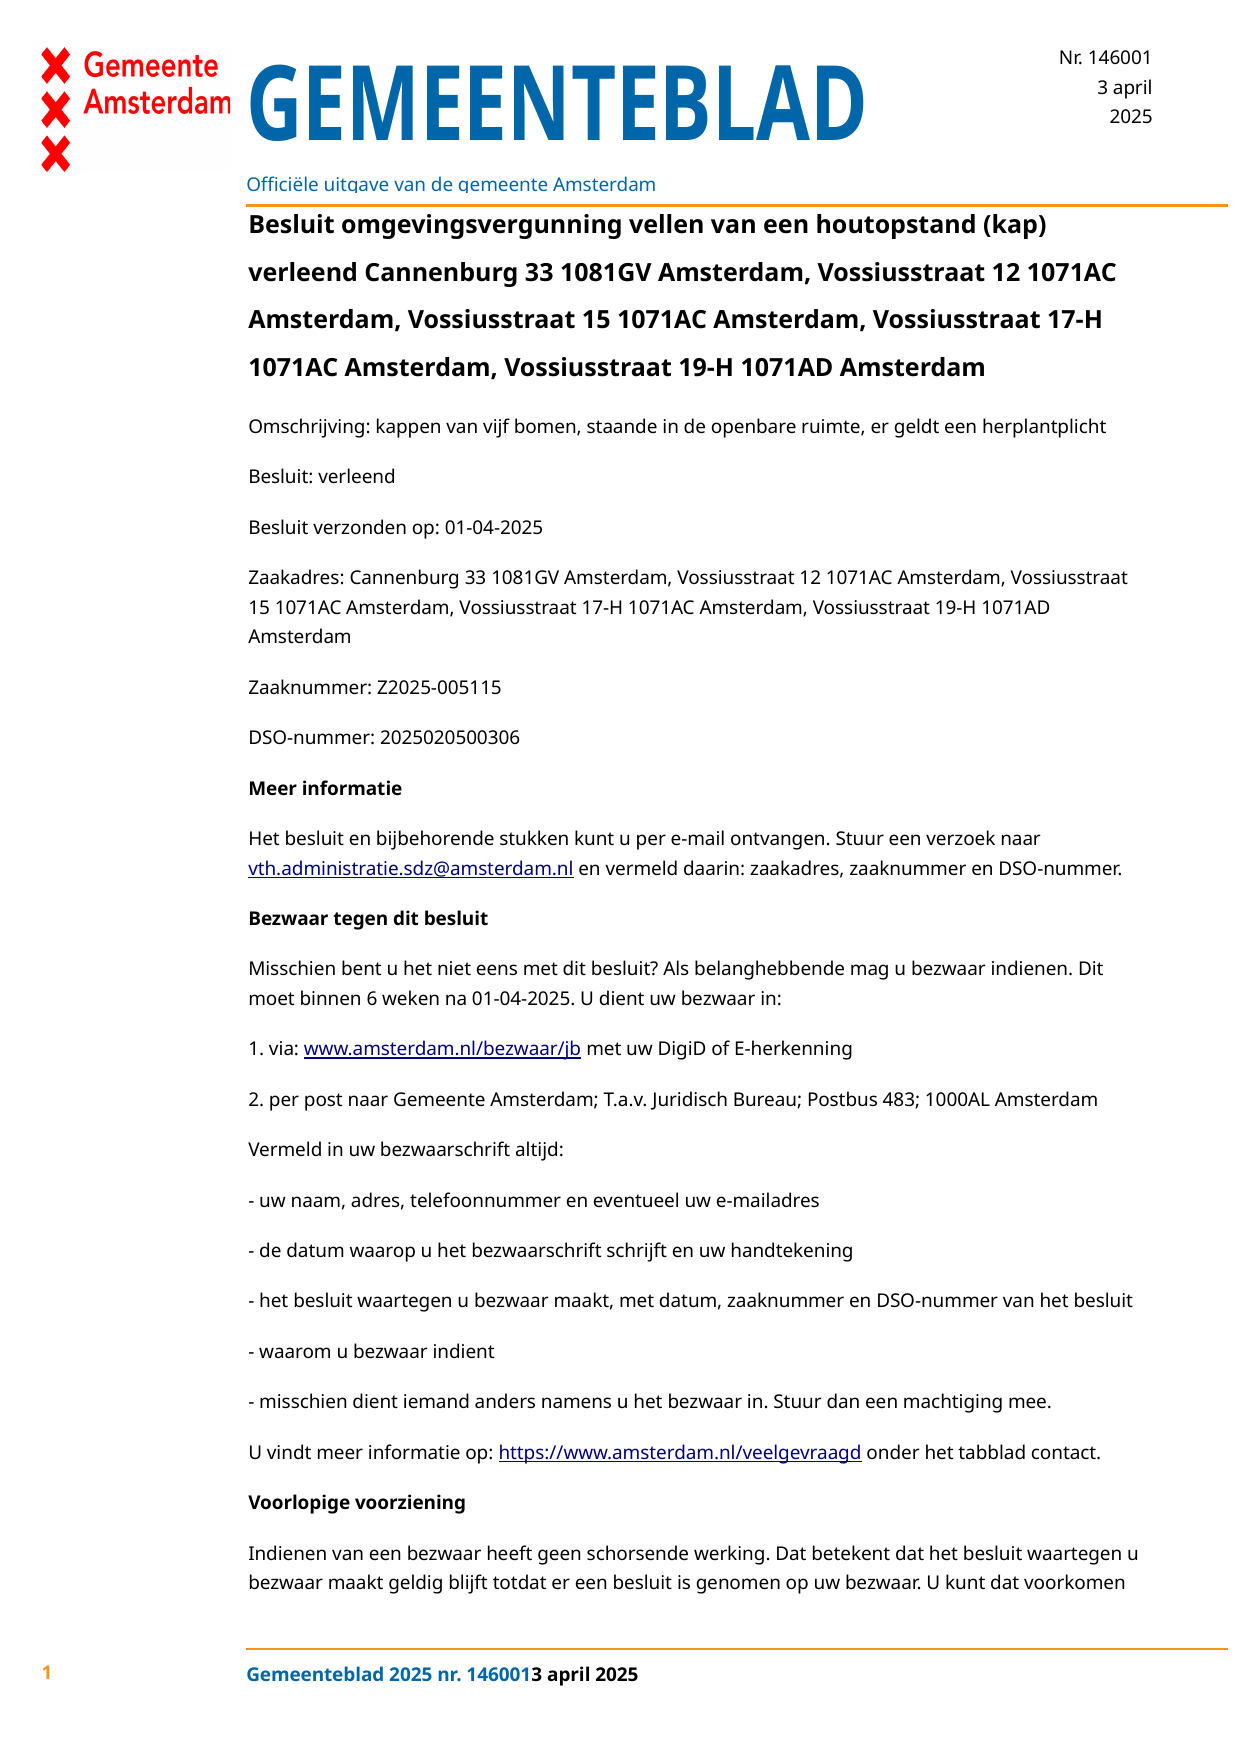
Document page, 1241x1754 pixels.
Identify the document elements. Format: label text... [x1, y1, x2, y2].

text Misschien bent u het niet eens met dit besluit? Als belanghebbende mag u bezwaar indienen. Dit moet binnen 6 weken na 01-04-2025. U dient uw bezwaar in: [248, 956, 1152, 1011]
text 2. per post naar Gemeente Amsterdam; T.a.v. Juridisch Bureau; Postbus 483; 1000AL Amsterdam [248, 1086, 1152, 1112]
text - misschien dient iemand anders namens u het bezwaar in. Stuur dan een machtiging mee. [248, 1388, 1152, 1414]
text - uw naam, adres, telefoonnummer en eventueel uw e-mailadres [248, 1187, 1152, 1213]
text - het besluit waartegen u bezwaar maakt, met datum, zaaknummer en DSO-nummer van het besluit [248, 1288, 1152, 1313]
text Vermeld in uw bezwaarschrift altijd: [248, 1136, 1152, 1162]
text - de datum waarop u het bezwaarschrift schrijft en uw handtekening [248, 1237, 1152, 1263]
text DSO-nummer: 2025020500306 [248, 724, 1152, 750]
text Indienen van een bezwaar heeft geen schorsende werking. Dat betekent dat het besluit waartegen u bezwaar maakt geldig blijft totdat er een besluit is genomen op uw bezwaar. U kunt dat voorkomen [248, 1540, 1152, 1595]
text Besluit omgevingsvergunning vellen van een houtopstand (kap) verleend Cannenburg 33 1081GV Amsterdam, Vossiusstraat 12 1071AC Amsterdam, Vossiusstraat 15 1071AC Amsterdam, Vossiusstraat 17-H 1071AC Amsterdam, Vossiusstraat 19-H 1071AD Amsterdam [248, 207, 1152, 384]
text Omschrijving: kappen van vijf bomen, staande in de openbare ruimte, er geldt een herplantplicht [248, 413, 1152, 439]
text Zaaknummer: Z2025-005115 [248, 674, 1152, 700]
text Zaakadres: Cannenburg 33 1081GV Amsterdam, Vossiusstraat 12 1071AC Amsterdam, Vossiusstraat 15 1071AC Amsterdam, Vossiusstraat 17-H 1071AC Amsterdam, Vossiusstraat 19-H 1071AD Amsterdam [248, 564, 1152, 649]
text 1. via: www.amsterdam.nl/bezwaar/jb met uw DigiD of E-herkenning [248, 1036, 1152, 1061]
text Voorlopige voorziening [248, 1489, 1152, 1515]
text Bezwaar tegen dit besluit [248, 905, 1152, 931]
picture [41, 47, 231, 172]
text Meer informatie [248, 775, 1152, 801]
text Het besluit en bijbehorende stukken kunt u per e-mail ontvangen. Stuur een verzoek naar vth.administratie.sdz@amsterdam.nl en vermeld daarin: zaakadres, zaaknummer en DSO-nummer. [248, 825, 1152, 881]
text Besluit: verleend [248, 463, 1152, 489]
text Besluit verzonden op: 01-04-2025 [248, 514, 1152, 540]
text - waarom u bezwaar indient [248, 1338, 1152, 1364]
text U vindt meer informatie op: https://www.amsterdam.nl/veelgevraagd onder het tabblad contact. [248, 1439, 1152, 1465]
